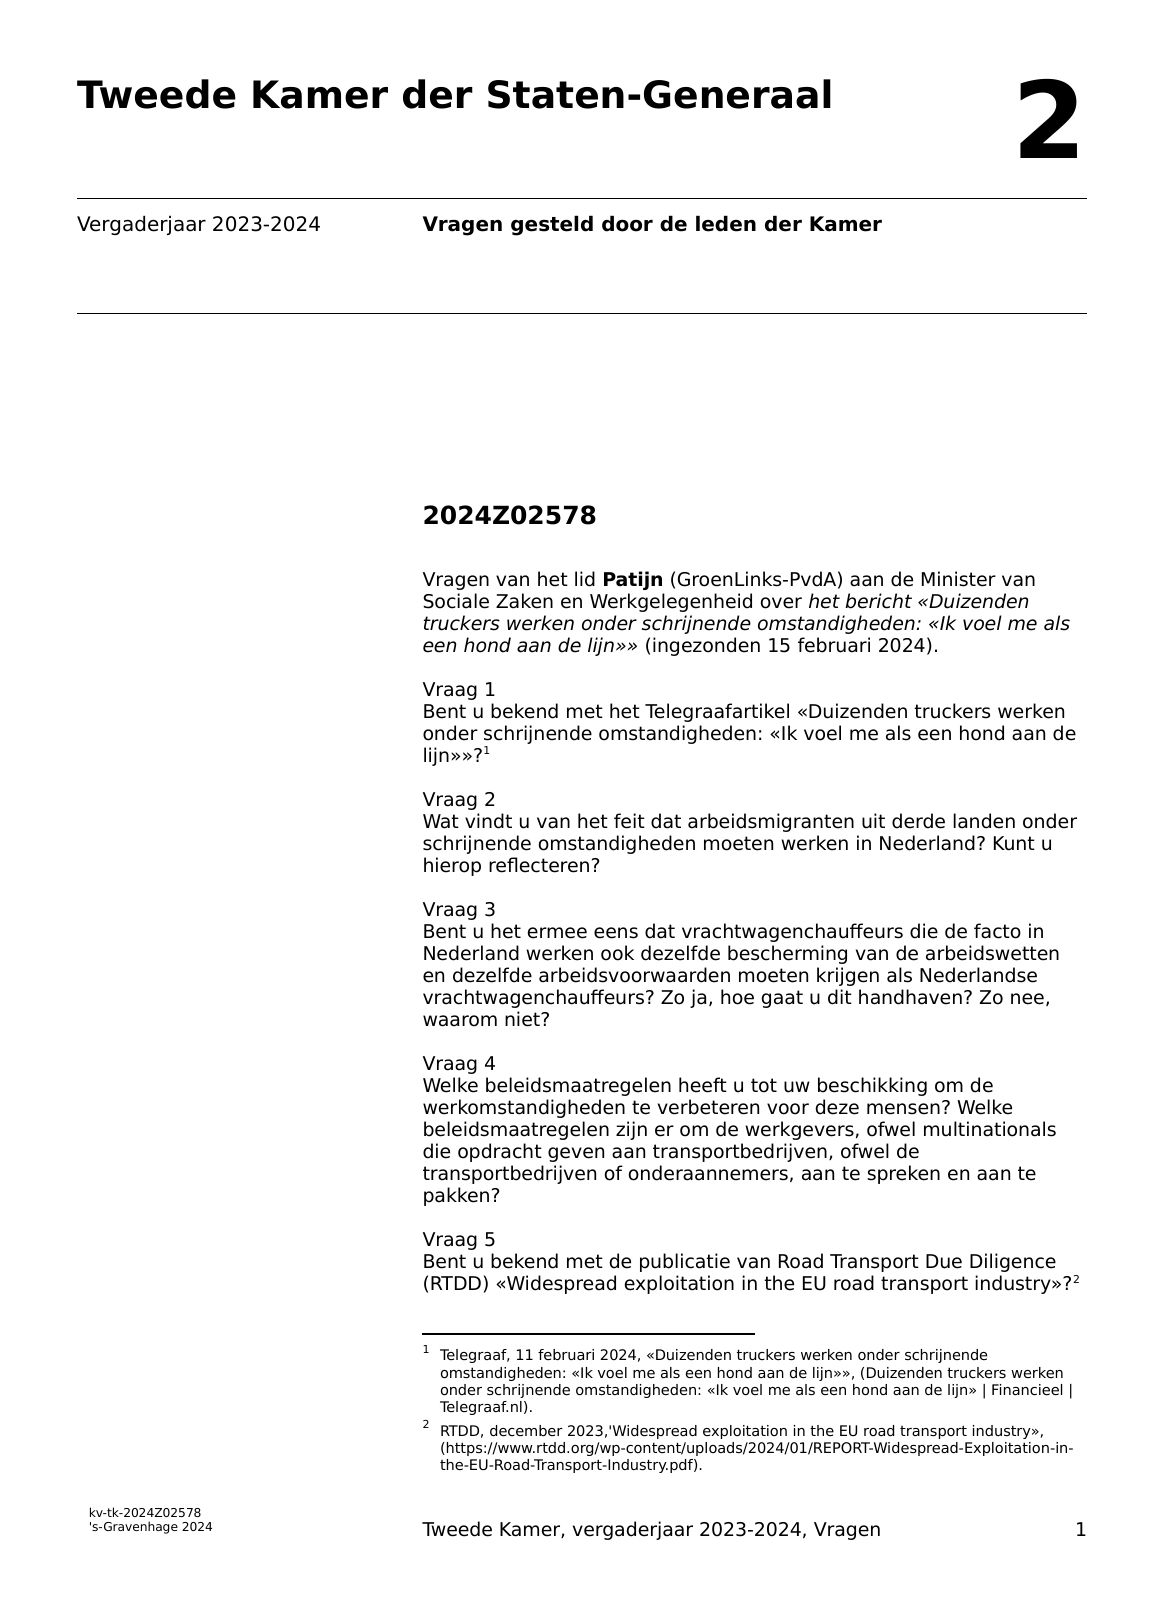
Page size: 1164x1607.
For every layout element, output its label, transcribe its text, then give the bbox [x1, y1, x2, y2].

text Vraag 2 [422, 789, 1087, 811]
text kv-tk-2024Z02578 [88, 1506, 323, 1520]
text Vraag 4 [422, 1053, 1087, 1075]
text Bent u het ermee eens dat vrachtwagenchauffeurs die de facto in Nederland werken ook dezelfde bescherming van de arbeidswetten en dezelfde arbeidsvoorwaarden moeten krijgen als Nederlandse vrachtwagenchauffeurs? Zo ja, hoe gaat u dit handhaven? Zo nee, waarom niet? [422, 921, 1087, 1031]
text Telegraaf, 11 februari 2024, «Duizenden truckers werken onder schrijnende omstandigheden: «Ik voel me als een hond aan de lijn»», (Duizenden truckers werken onder schrijnende omstandigheden: «Ik voel me als een hond aan de lijn» | Financieel | Telegraaf.nl). [422, 1343, 1087, 1416]
text Vraag 1 [422, 679, 1087, 701]
table_cell Vergaderjaar 2023-2024 [77, 199, 422, 313]
text Wat vindt u van het feit dat arbeidsmigranten uit derde landen onder schrijnende omstandigheden moeten werken in Nederland? Kunt u hierop reflecteren? [422, 811, 1087, 877]
table_cell Vragen gesteld door de leden der Kamer [422, 199, 1087, 313]
table_header Tweede Kamer der Staten-Generaal [77, 59, 886, 198]
text Vraag 5 [422, 1229, 1087, 1251]
text Vraag 3 [422, 899, 1087, 921]
text Vragen van het lid Patijn (GroenLinks-PvdA) aan de Minister van Sociale Zaken en Werkgelegenheid over het bericht «Duizenden truckers werken onder schrijnende omstandigheden: «Ik voel me als een hond aan de lijn»» (ingezonden 15 februari 2024). [422, 569, 1087, 657]
text Bent u bekend met het Telegraafartikel «Duizenden truckers werken onder schrijnende omstandigheden: «Ik voel me als een hond aan de lijn»»? [422, 701, 1087, 767]
text 's-Gravenhage 2024 [88, 1520, 323, 1534]
text 2024Z02578 [422, 501, 1087, 531]
text RTDD, december 2023,'Widespread exploitation in the EU road transport industry», (https://www.rtdd.org/wp-content/uploads/2024/01/REPORT-Widespread-Exploitation-in-the-EU-Road-Transport-Industry.pdf). [422, 1418, 1087, 1474]
text Bent u bekend met de publicatie van Road Transport Due Diligence (RTDD) «Widespread exploitation in the EU road transport industry»? [422, 1251, 1087, 1295]
text Welke beleidsmaatregelen heeft u tot uw beschikking om de werkomstandigheden te verbeteren voor deze mensen? Welke beleidsmaatregelen zijn er om de werkgevers, ofwel multinationals die opdracht geven aan transportbedrijven, ofwel de transportbedrijven of onderaannemers, aan te spreken en aan te pakken? [422, 1075, 1087, 1207]
table_header 2 [886, 59, 1087, 198]
